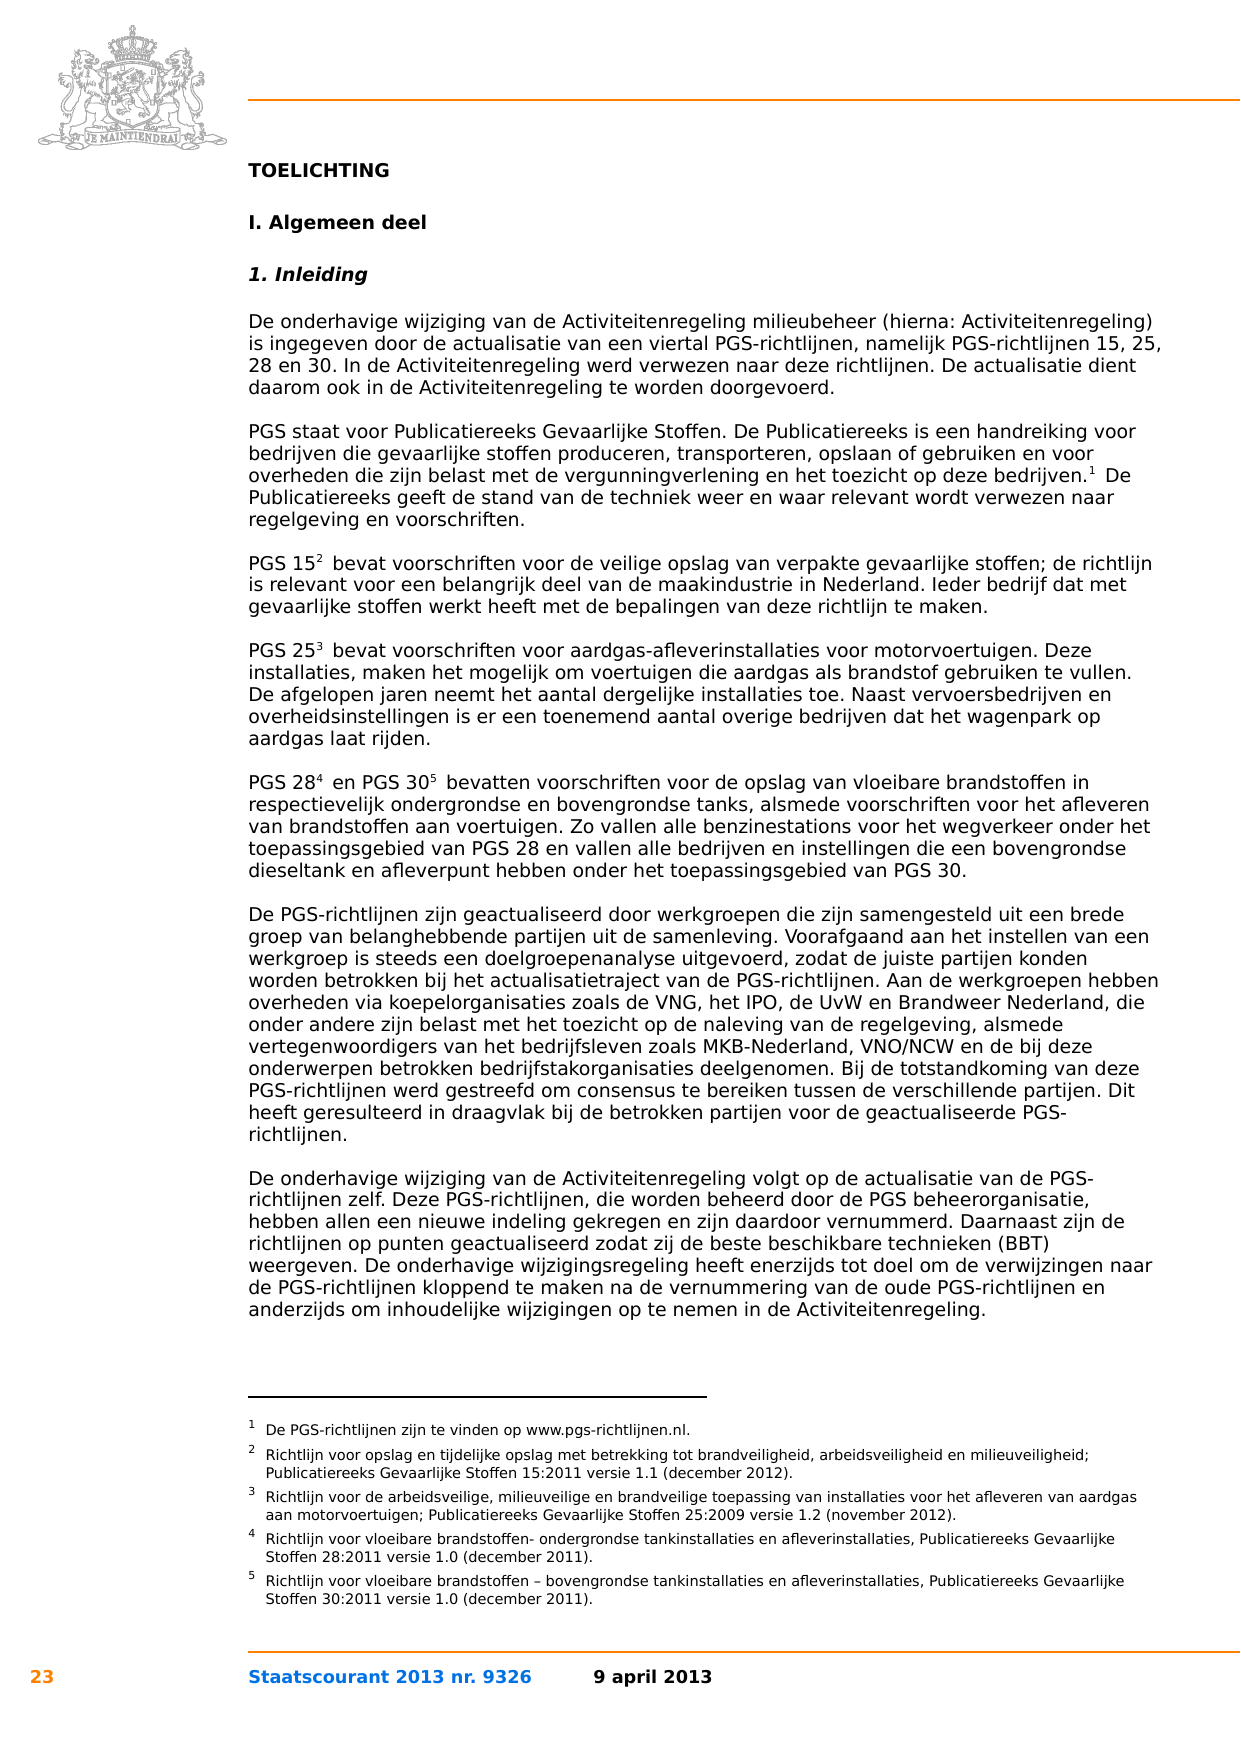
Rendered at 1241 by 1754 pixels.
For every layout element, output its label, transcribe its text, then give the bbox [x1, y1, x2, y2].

text De onderhavige wijziging van de Activiteitenregeling volgt op de actualisatie van de PGS-richtlijnen zelf. Deze PGS-richtlijnen, die worden beheerd door de PGS beheerorganisatie, hebben allen een nieuwe indeling gekregen en zijn daardoor vernummerd. Daarnaast zijn de richtlijnen op punten geactualiseerd zodat zij de beste beschikbare technieken (BBT) weergeven. De onderhavige wijzigingsregeling heeft enerzijds tot doel om de verwijzingen naar de PGS-richtlijnen kloppend te maken na de vernummering van de oude PGS-richtlijnen en anderzijds om inhoudelijke wijzigingen op te nemen in de Activiteitenregeling. [248, 1167, 1163, 1321]
text Richtlijn voor opslag en tijdelijke opslag met betrekking tot brandveiligheid, arbeidsveiligheid en milieuveiligheid; Publicatiereeks Gevaarlijke Stoffen 15:2011 versie 1.1 (december 2012). [248, 1443, 1163, 1482]
picture [38, 25, 227, 150]
subtitle TOELICHTING [248, 160, 1163, 182]
text PGS 15 bevat voorschriften voor de veilige opslag van verpakte gevaarlijke stoffen; de richtlijn is relevant voor een belangrijk deel van de maakindustrie in Nederland. Ieder bedrijf dat met gevaarlijke stoffen werkt heeft met de bepalingen van deze richtlijn te maken. [248, 552, 1163, 618]
text PGS staat voor Publicatiereeks Gevaarlijke Stoffen. De Publicatiereeks is een handreiking voor bedrijven die gevaarlijke stoffen produceren, transporteren, opslaan of gebruiken en voor overheden die zijn belast met de vergunningverlening en het toezicht op deze bedrijven. De Publicatiereeks geeft de stand van de techniek weer en waar relevant wordt verwezen naar regelgeving en voorschriften. [248, 421, 1163, 531]
text De PGS-richtlijnen zijn te vinden op www.pgs-richtlijnen.nl. [248, 1418, 1163, 1440]
text Richtlijn voor vloeibare brandstoffen – bovengrondse tankinstallaties en afleverinstallaties, Publicatiereeks Gevaarlijke Stoffen 30:2011 versie 1.0 (december 2011). [248, 1569, 1163, 1608]
text PGS 28 en PGS 30 bevatten voorschriften voor de opslag van vloeibare brandstoffen in respectievelijk ondergrondse en bovengrondse tanks, alsmede voorschriften voor het afleveren van brandstoffen aan voertuigen. Zo vallen alle benzinestations voor het wegverkeer onder het toepassingsgebied van PGS 28 en vallen alle bedrijven en instellingen die een bovengrondse dieseltank en afleverpunt hebben onder het toepassingsgebied van PGS 30. [248, 772, 1163, 882]
subtitle I. Algemeen deel [248, 212, 1163, 234]
text De PGS-richtlijnen zijn geactualiseerd door werkgroepen die zijn samengesteld uit een brede groep van belanghebbende partijen uit de samenleving. Voorafgaand aan het instellen van een werkgroep is steeds een doelgroepenanalyse uitgevoerd, zodat de juiste partijen konden worden betrokken bij het actualisatietraject van de PGS-richtlijnen. Aan de werkgroepen hebben overheden via koepelorganisaties zoals de VNG, het IPO, de UvW en Brandweer Nederland, die onder andere zijn belast met het toezicht op de naleving van de regelgeving, alsmede vertegenwoordigers van het bedrijfsleven zoals MKB-Nederland, VNO/NCW en de bij deze onderwerpen betrokken bedrijfstakorganisaties deelgenomen. Bij de totstandkoming van deze PGS-richtlijnen werd gestreefd om consensus te bereiken tussen de verschillende partijen. Dit heeft geresulteerd in draagvlak bij de betrokken partijen voor de geactualiseerde PGS-richtlijnen. [248, 904, 1163, 1146]
text Richtlijn voor de arbeidsveilige, milieuveilige en brandveilige toepassing van installaties voor het afleveren van aardgas aan motorvoertuigen; Publicatiereeks Gevaarlijke Stoffen 25:2009 versie 1.2 (november 2012). [248, 1485, 1163, 1524]
text De onderhavige wijziging van de Activiteitenregeling milieubeheer (hierna: Activiteitenregeling) is ingegeven door de actualisatie van een viertal PGS-richtlijnen, namelijk PGS-richtlijnen 15, 25, 28 en 30. In de Activiteitenregeling werd verwezen naar deze richtlijnen. De actualisatie dient daarom ook in de Activiteitenregeling te worden doorgevoerd. [248, 311, 1163, 399]
text Richtlijn voor vloeibare brandstoffen- ondergrondse tankinstallaties en afleverinstallaties, Publicatiereeks Gevaarlijke Stoffen 28:2011 versie 1.0 (december 2011). [248, 1527, 1163, 1566]
text PGS 25 bevat voorschriften voor aardgas-afleverinstallaties voor motorvoertuigen. Deze installaties, maken het mogelijk om voertuigen die aardgas als brandstof gebruiken te vullen. De afgelopen jaren neemt het aantal dergelijke installaties toe. Naast vervoersbedrijven en overheidsinstellingen is er een toenemend aantal overige bedrijven dat het wagenpark op aardgas laat rijden. [248, 640, 1163, 750]
subtitle 1. Inleiding [248, 264, 1163, 286]
